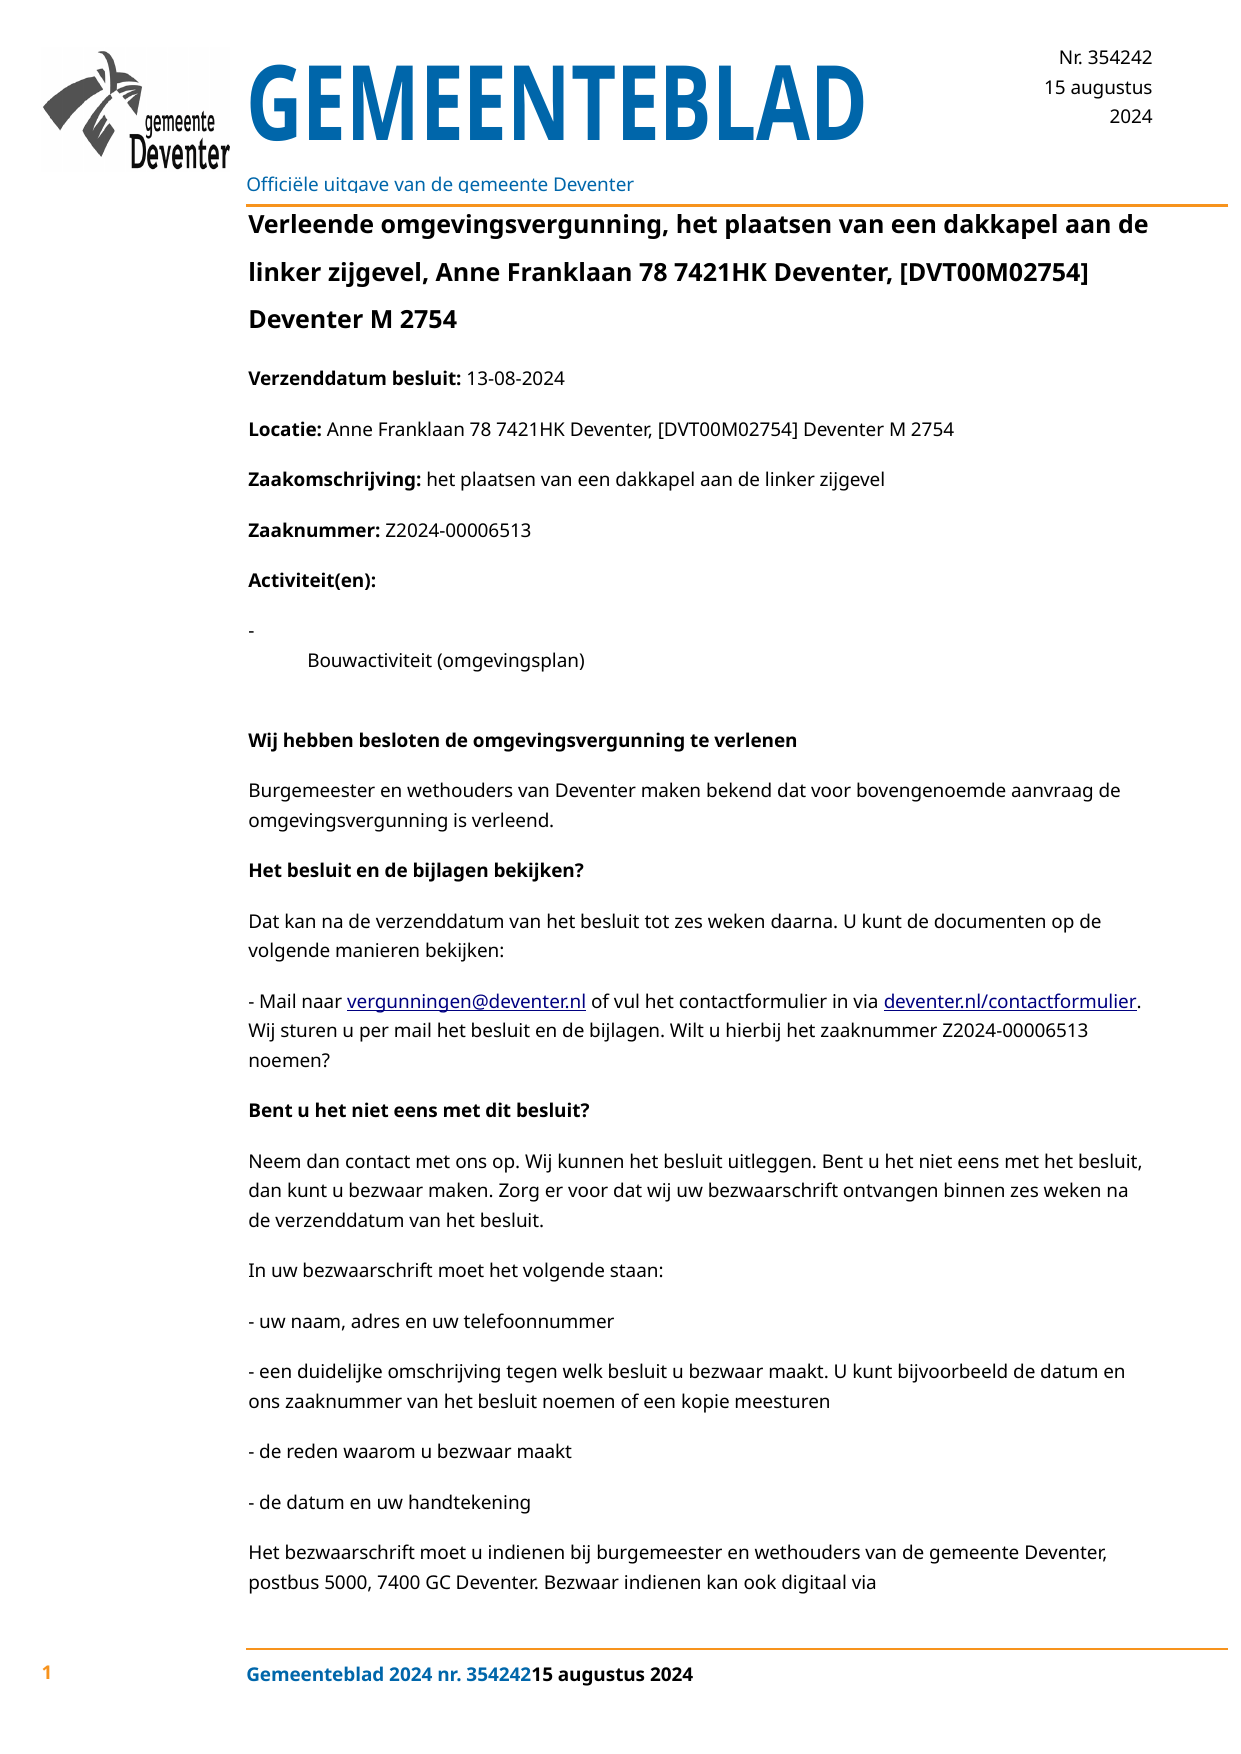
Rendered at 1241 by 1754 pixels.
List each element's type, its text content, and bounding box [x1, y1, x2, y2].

text - uw naam, adres en uw telefoonnummer [248, 1308, 1152, 1334]
text In uw bezwaarschrift moet het volgende staan: [248, 1258, 1152, 1283]
text Neem dan contact met ons op. Wij kunnen het besluit uitleggen. Bent u het niet eens met het besluit, dan kunt u bezwaar maken. Zorg er voor dat wij uw bezwaarschrift ontvangen binnen zes weken na de verzenddatum van het besluit. [248, 1148, 1152, 1233]
text Zaaknummer: Z2024-00006513 [248, 517, 1152, 542]
text Burgemeester en wethouders van Deventer maken bekend dat voor bovengenoemde aanvraag de omgevingsvergunning is verleend. [248, 778, 1152, 833]
text Het besluit en de bijlagen bekijken? [248, 858, 1152, 883]
text - een duidelijke omschrijving tegen welk besluit u bezwaar maakt. U kunt bijvoorbeeld de datum en ons zaaknummer van het besluit noemen of een kopie meesturen [248, 1358, 1152, 1414]
text Bent u het niet eens met dit besluit? [248, 1098, 1152, 1123]
text Het bezwaarschrift moet u indienen bij burgemeester en wethouders van de gemeente Deventer, postbus 5000, 7400 GC Deventer. Bezwaar indienen kan ook digitaal via [248, 1539, 1152, 1594]
list Bouwactiviteit (omgevingsplan) [248, 647, 1152, 673]
text Locatie: Anne Franklaan 78 7421HK Deventer, [DVT00M02754] Deventer M 2754 [248, 416, 1152, 442]
text Activiteit(en): [248, 567, 1152, 593]
text Verleende omgevingsvergunning, het plaatsen van een dakkapel aan de linker zijgevel, Anne Franklaan 78 7421HK Deventer, [DVT00M02754] Deventer M 2754 [248, 207, 1152, 336]
text - de datum en uw handtekening [248, 1489, 1152, 1514]
picture [41, 47, 231, 172]
text Dat kan na de verzenddatum van het besluit tot zes weken daarna. U kunt de documenten op de volgende manieren bekijken: [248, 908, 1152, 963]
text Verzenddatum besluit: 13-08-2024 [248, 366, 1152, 391]
text - Mail naar vergunningen@deventer.nl of vul het contactformulier in via deventer.nl/contactformulier. Wij sturen u per mail het besluit en de bijlagen. Wilt u hierbij het zaaknummer Z2024-00006513 noemen? [248, 988, 1152, 1073]
text - de reden waarom u bezwaar maakt [248, 1438, 1152, 1464]
text Wij hebben besloten de omgevingsvergunning te verlenen [248, 727, 1152, 753]
text Zaakomschrijving: het plaatsen van een dakkapel aan de linker zijgevel [248, 466, 1152, 492]
